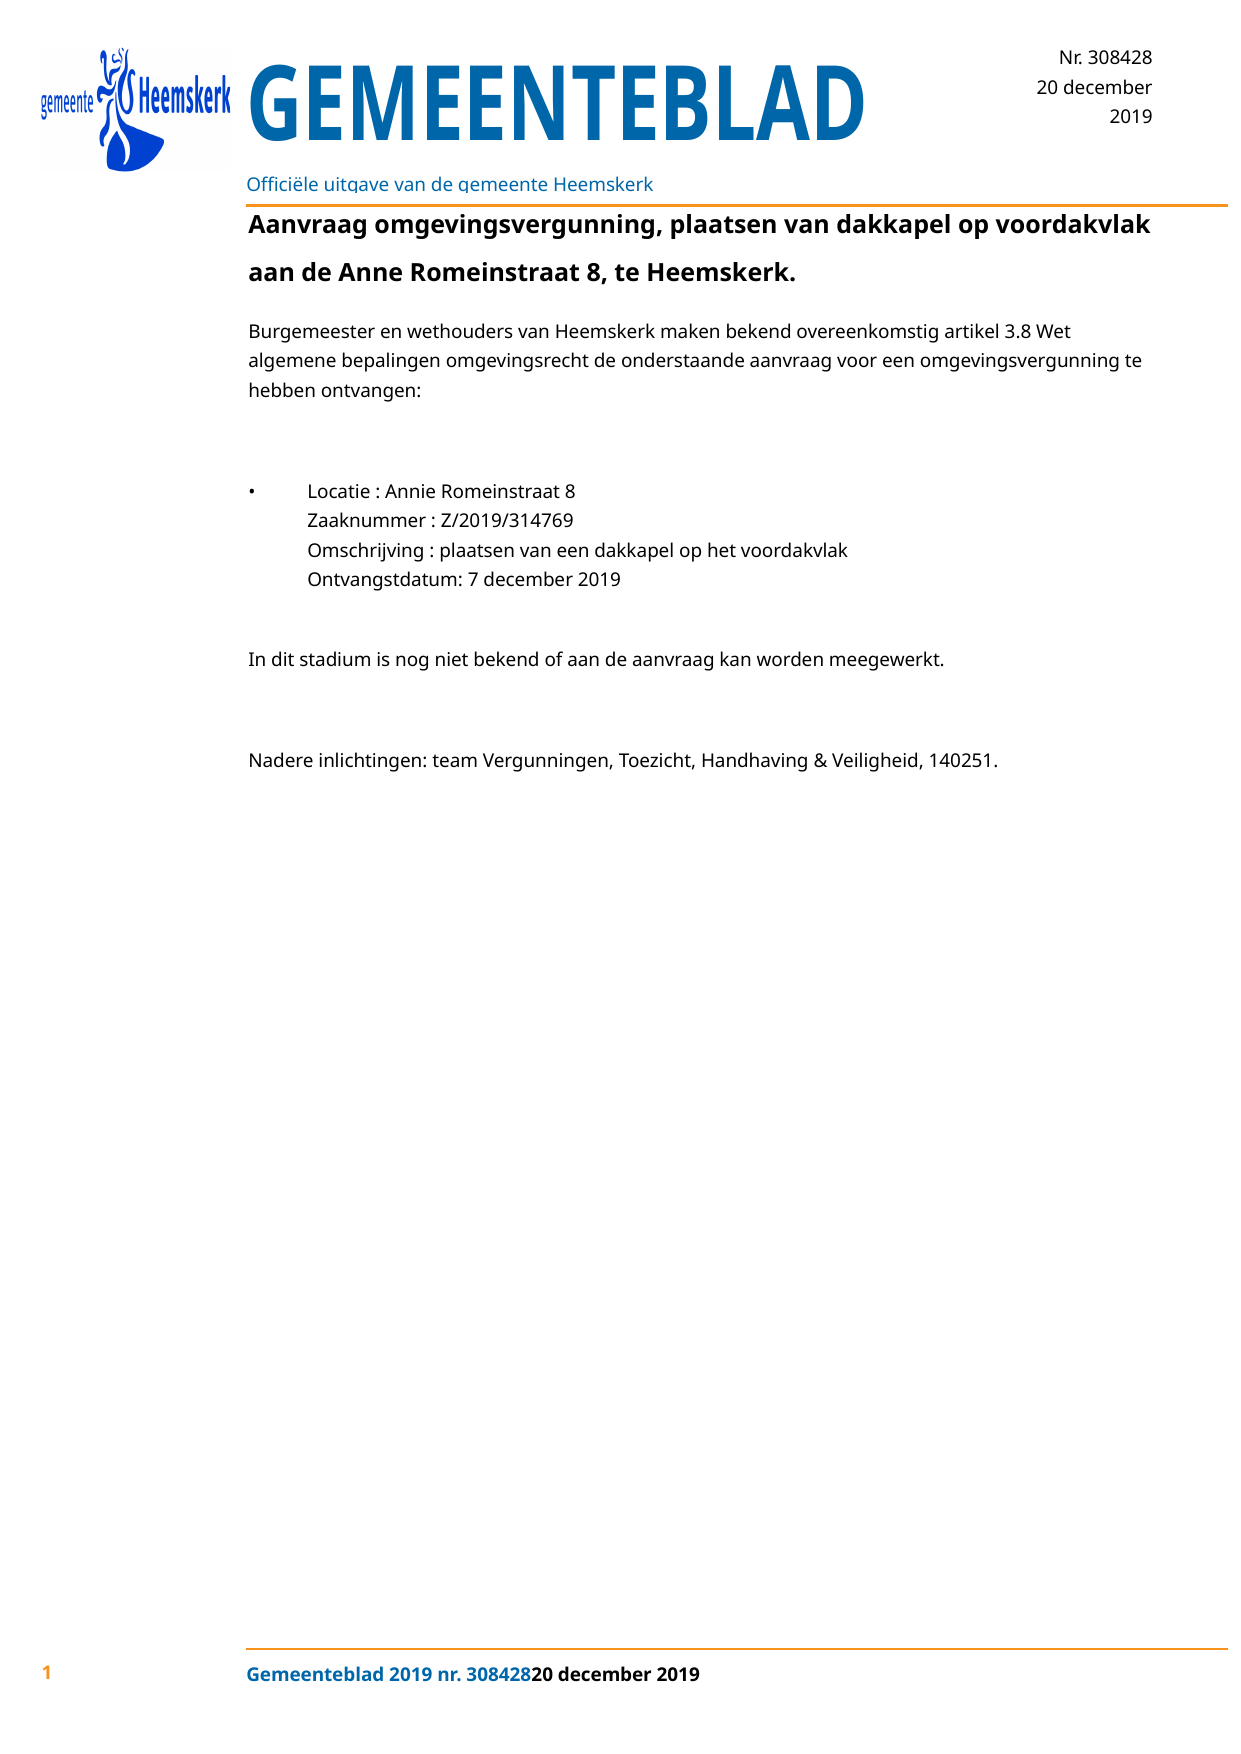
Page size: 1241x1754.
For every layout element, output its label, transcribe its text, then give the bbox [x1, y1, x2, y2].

list Zaaknummer : Z/2019/314769 [248, 507, 1152, 533]
text Burgemeester en wethouders van Heemskerk maken bekend overeenkomstig artikel 3.8 Wet algemene bepalingen omgevingsrecht de onderstaande aanvraag voor een omgevingsvergunning te hebben ontvangen: [248, 318, 1152, 403]
list Ontvangstdatum: 7 december 2019 [248, 567, 1152, 592]
text Nadere inlichtingen: team Vergunningen, Toezicht, Handhaving & Veiligheid, 140251. [248, 747, 1152, 773]
list Omschrijving : plaatsen van een dakkapel op het voordakvlak [248, 537, 1152, 563]
text Aanvraag omgevingsvergunning, plaatsen van dakkapel op voordakvlak aan de Anne Romeinstraat 8, te Heemskerk. [248, 207, 1152, 288]
text In dit stadium is nog niet bekend of aan de aanvraag kan worden meegewerkt. [248, 647, 1152, 672]
picture [41, 47, 231, 172]
list Locatie : Annie Romeinstraat 8 [248, 478, 1152, 504]
